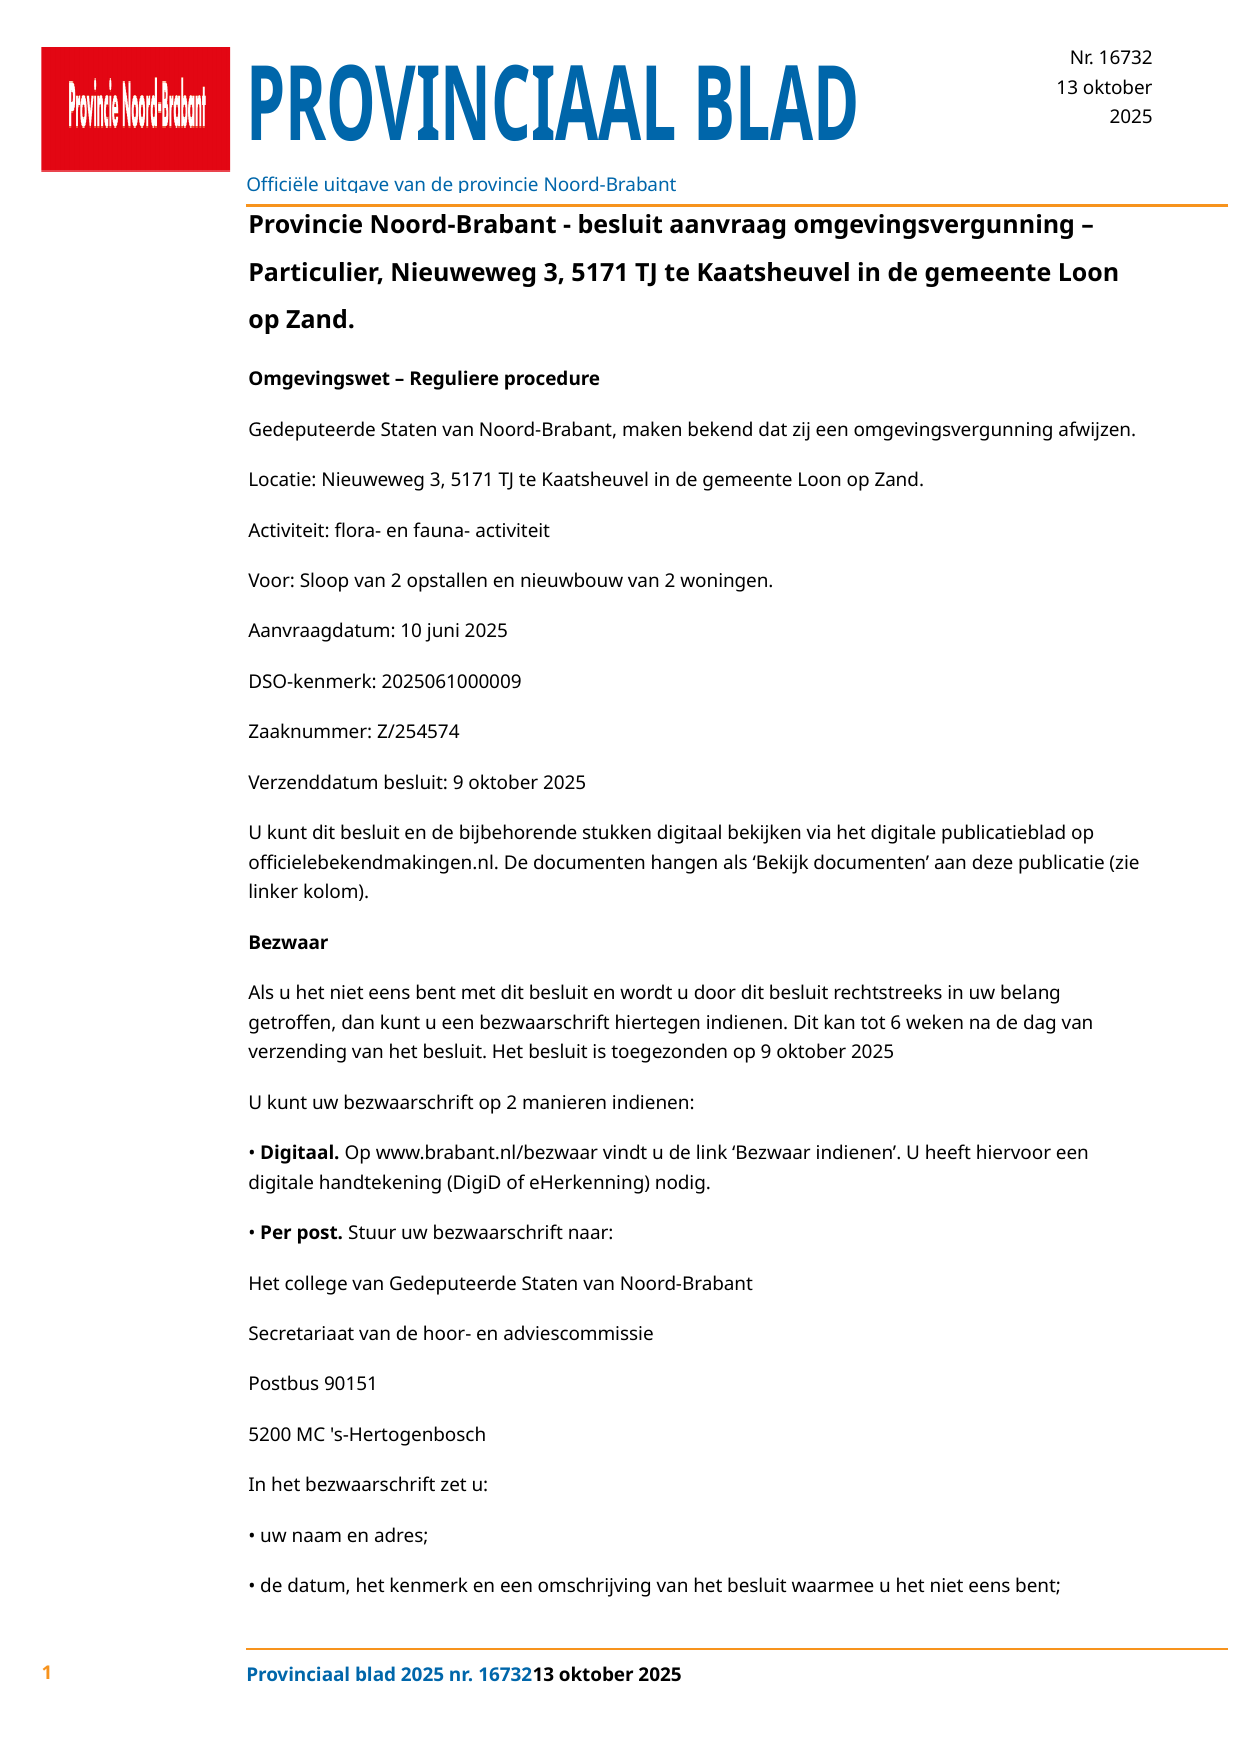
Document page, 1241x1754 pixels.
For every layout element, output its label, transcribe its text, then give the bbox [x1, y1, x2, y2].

text Voor: Sloop van 2 opstallen en nieuwbouw van 2 woningen. [248, 567, 1152, 593]
text Provincie Noord-Brabant - besluit aanvraag omgevingsvergunning – Particulier, Nieuweweg 3, 5171 TJ te Kaatsheuvel in de gemeente Loon op Zand. [248, 207, 1152, 336]
text Als u het niet eens bent met dit besluit en wordt u door dit besluit rechtstreeks in uw belang getroffen, dan kunt u een bezwaarschrift hiertegen indienen. Dit kan tot 6 weken na de dag van verzending van het besluit. Het besluit is toegezonden op 9 oktober 2025 [248, 979, 1152, 1064]
text Activiteit: flora- en fauna- activiteit [248, 517, 1152, 542]
text • de datum, het kenmerk en een omschrijving van het besluit waarmee u het niet eens bent; [248, 1572, 1152, 1598]
text Het college van Gedeputeerde Staten van Noord-Brabant [248, 1270, 1152, 1295]
text DSO-kenmerk: 2025061000009 [248, 668, 1152, 694]
text • uw naam en adres; [248, 1522, 1152, 1547]
text Bezwaar [248, 929, 1152, 954]
text Postbus 90151 [248, 1371, 1152, 1396]
text • Per post. Stuur uw bezwaarschrift naar: [248, 1219, 1152, 1245]
text In het bezwaarschrift zet u: [248, 1471, 1152, 1497]
text U kunt uw bezwaarschrift op 2 manieren indienen: [248, 1089, 1152, 1114]
text Secretariaat van de hoor- en adviescommissie [248, 1320, 1152, 1346]
text Zaaknummer: Z/254574 [248, 718, 1152, 744]
text U kunt dit besluit en de bijbehorende stukken digitaal bekijken via het digitale publicatieblad op officielebekendmakingen.nl. De documenten hangen als ‘Bekijk documenten’ aan deze publicatie (zie linker kolom). [248, 819, 1152, 904]
text Locatie: Nieuweweg 3, 5171 TJ te Kaatsheuvel in de gemeente Loon op Zand. [248, 466, 1152, 492]
text Omgevingswet – Reguliere procedure [248, 366, 1152, 391]
text Verzenddatum besluit: 9 oktober 2025 [248, 769, 1152, 794]
text Aanvraagdatum: 10 juni 2025 [248, 618, 1152, 643]
text Gedeputeerde Staten van Noord-Brabant, maken bekend dat zij een omgevingsvergunning afwijzen. [248, 416, 1152, 442]
text • Digitaal. Op www.brabant.nl/bezwaar vindt u de link ‘Bezwaar indienen’. U heeft hiervoor een digitale handtekening (DigiD of eHerkenning) nodig. [248, 1139, 1152, 1194]
picture [41, 47, 231, 172]
text 5200 MC 's‑Hertogenbosch [248, 1421, 1152, 1447]
